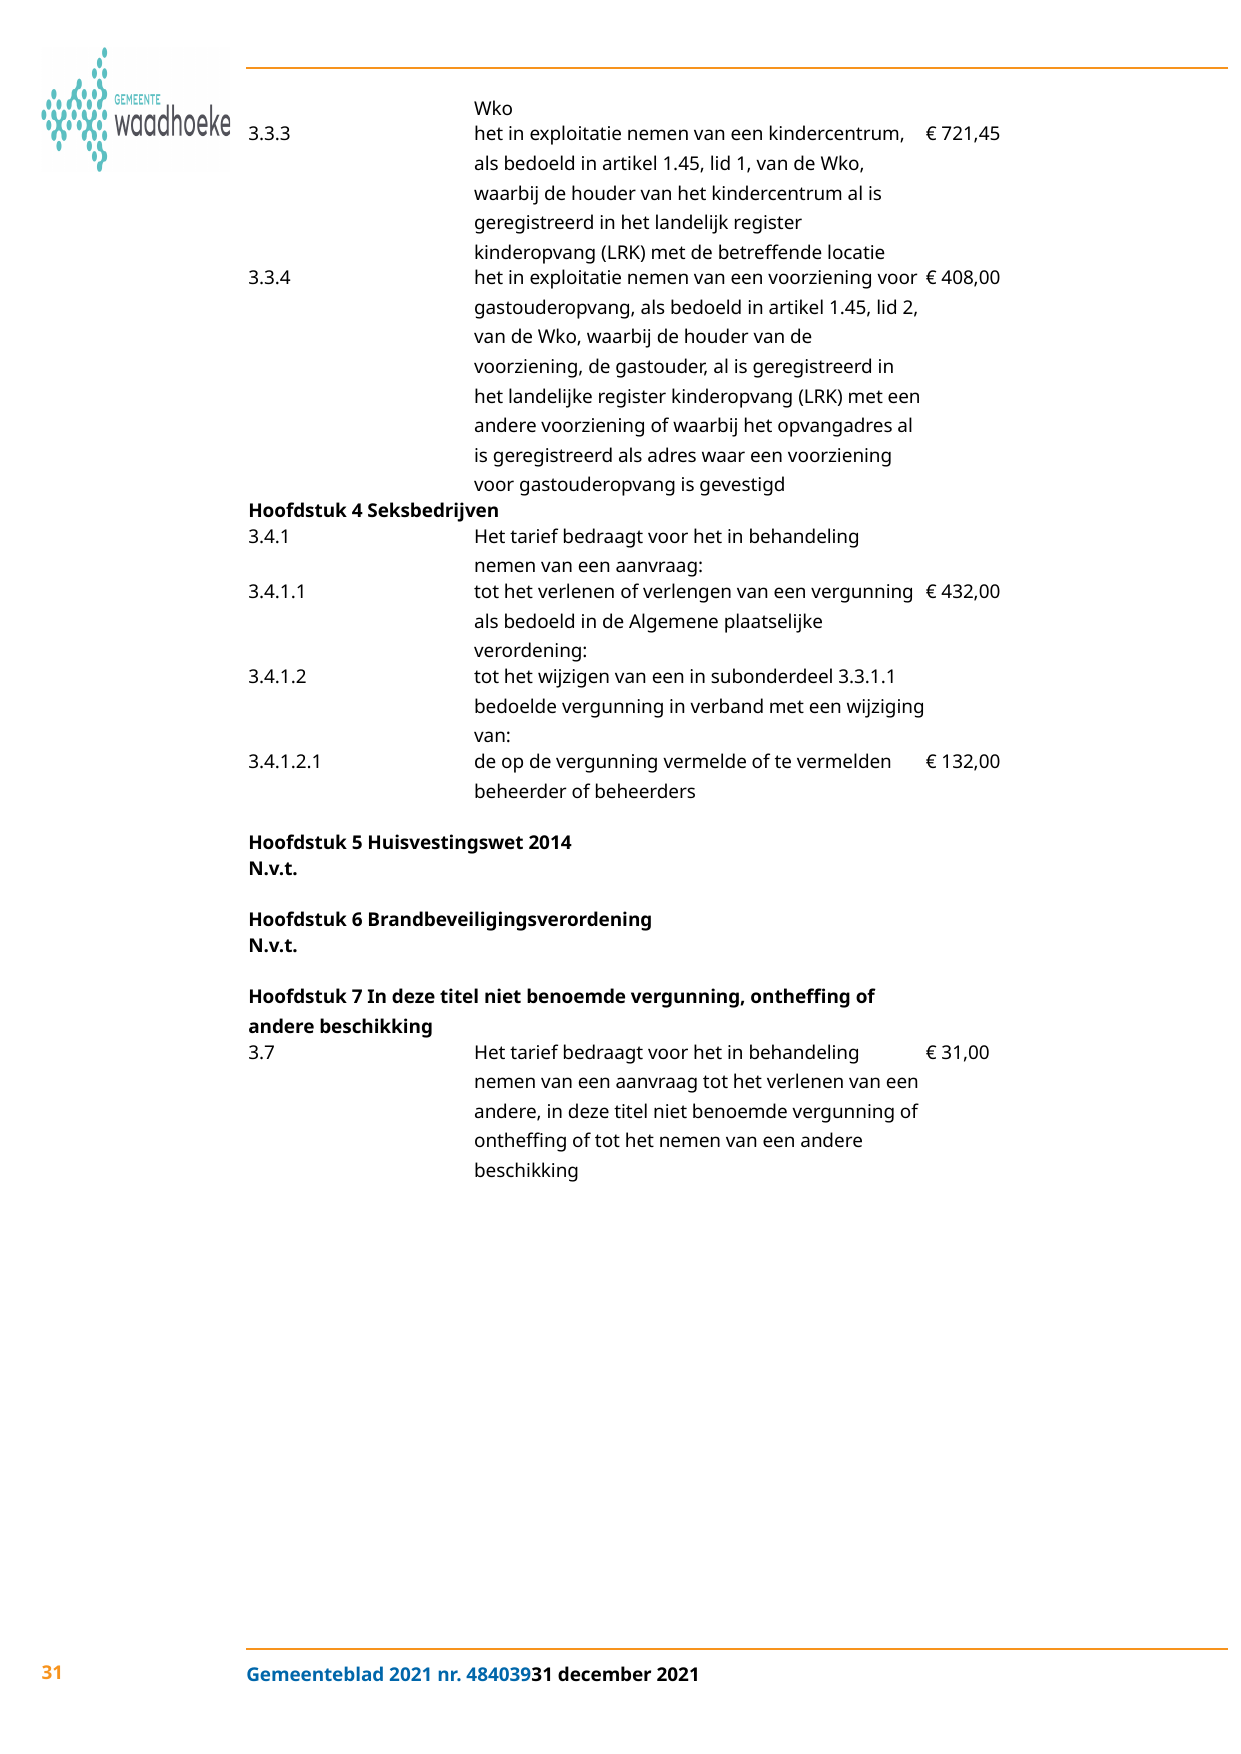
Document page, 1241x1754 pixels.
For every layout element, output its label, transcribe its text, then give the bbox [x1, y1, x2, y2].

table_cell 3.4.1.2 [248, 663, 474, 748]
table_cell [926, 523, 1152, 578]
table_cell € 432,00 [926, 579, 1152, 663]
table_cell Wko [474, 95, 926, 121]
table_cell 3.3.3 [248, 121, 474, 264]
table_cell het in exploitatie nemen van een kindercentrum, als bedoeld in artikel 1.45, lid 1, van de Wko, waarbij de houder van het kindercentrum al is geregistreerd in het landelijk register kinderopvang (LRK) met de betreffende locatie [474, 121, 926, 264]
table_cell 3.4.1.2.1 [248, 748, 474, 803]
table_cell [926, 804, 1152, 829]
table_cell 3.3.4 [248, 265, 474, 497]
table_cell [700, 958, 926, 984]
table_cell het in exploitatie nemen van een voorziening voor gastouderopvang, als bedoeld in artikel 1.45, lid 2, van de Wko, waarbij de houder van de voorziening, de gastouder, al is geregistreerd in het landelijke register kinderopvang (LRK) met een andere voorziening of waarbij het opvangadres al is geregistreerd als adres waar een voorziening voor gastouderopvang is gevestigd [474, 265, 926, 497]
table_cell [926, 855, 1152, 881]
table_cell [248, 881, 700, 906]
table_cell [926, 1183, 1152, 1209]
table_cell € 408,00 [926, 265, 1152, 497]
table_cell Hoofdstuk 4 Seksbedrijven [248, 498, 926, 523]
table_cell [248, 1183, 474, 1209]
table_cell [700, 855, 926, 881]
table_cell 3.4.1 [248, 523, 474, 578]
table_cell tot het verlenen of verlengen van een vergunning als bedoeld in de Algemene plaatselijke verordening: [474, 579, 926, 663]
picture [41, 47, 231, 172]
table_cell € 721,45 [926, 121, 1152, 264]
table_cell N.v.t. [248, 932, 700, 958]
table_cell [700, 932, 926, 958]
table_cell [926, 881, 1152, 906]
table_cell [926, 498, 1152, 523]
table_cell Hoofdstuk 6 Brandbeveiligingsverordening [248, 906, 926, 932]
table_cell [248, 804, 474, 829]
table_cell N.v.t. [248, 855, 700, 881]
table_cell 3.7 [248, 1039, 474, 1183]
table_cell Het tarief bedraagt voor het in behandeling nemen van een aanvraag: [474, 523, 926, 578]
table_cell € 31,00 [926, 1039, 1152, 1183]
table_cell [926, 95, 1152, 121]
table_cell Het tarief bedraagt voor het in behandeling nemen van een aanvraag tot het verlenen van een andere, in deze titel niet benoemde vergunning of ontheffing of tot het nemen van een andere beschikking [474, 1039, 926, 1183]
table_cell [474, 804, 926, 829]
table_cell 3.4.1.1 [248, 579, 474, 663]
table_cell [926, 984, 1152, 1039]
table_cell tot het wijzigen van een in subonderdeel 3.3.1.1 bedoelde vergunning in verband met een wijziging van: [474, 663, 926, 748]
table_cell [926, 906, 1152, 932]
table_cell [926, 958, 1152, 984]
table_cell Hoofdstuk 7 In deze titel niet benoemde vergunning, ontheffing of andere beschikking [248, 984, 926, 1039]
table_cell de op de vergunning vermelde of te vermelden beheerder of beheerders [474, 748, 926, 803]
table_cell [248, 95, 474, 121]
table_cell [700, 881, 926, 906]
table_cell [926, 663, 1152, 748]
table_cell [248, 958, 700, 984]
table_cell Hoofdstuk 5 Huisvestingswet 2014 [248, 829, 926, 855]
table_cell [926, 932, 1152, 958]
table_cell [474, 1183, 926, 1209]
table_cell € 132,00 [926, 748, 1152, 803]
table_cell [926, 829, 1152, 855]
